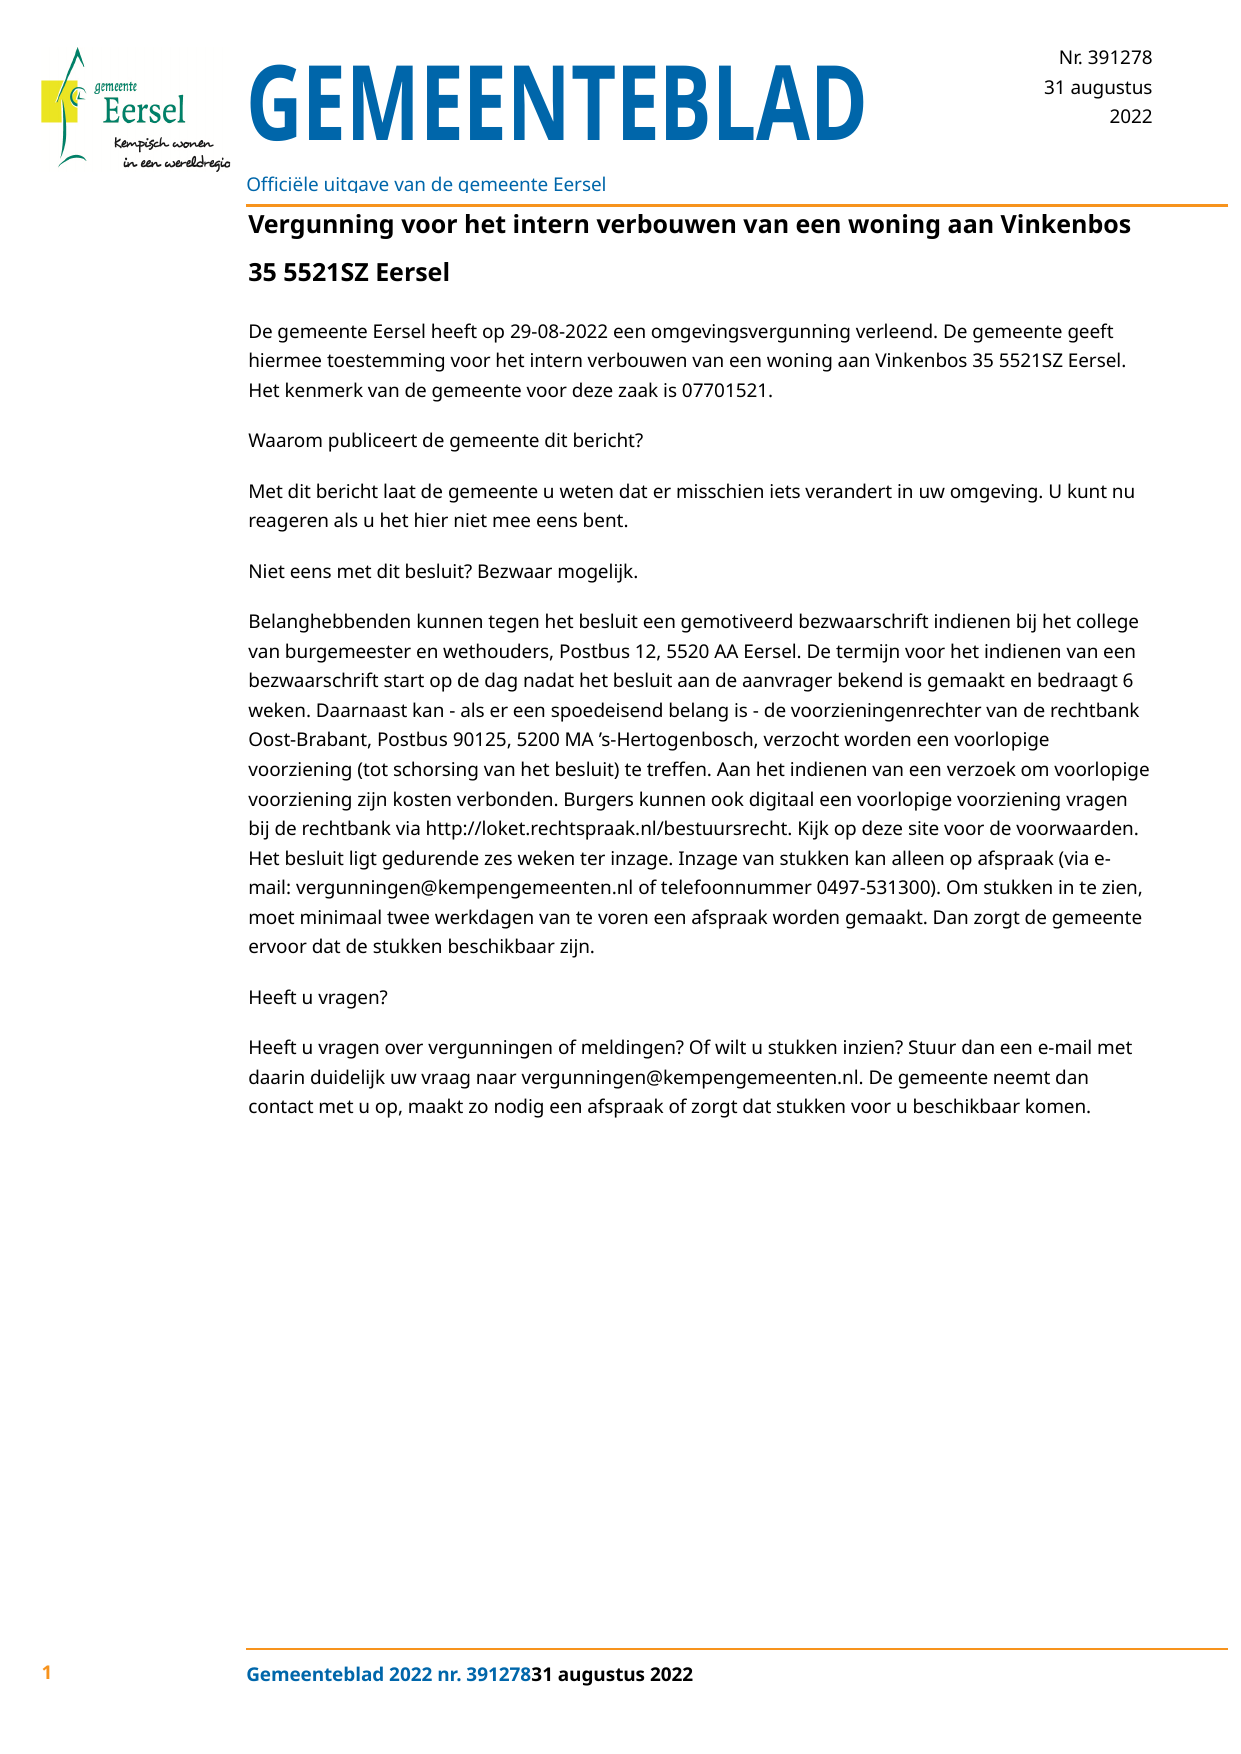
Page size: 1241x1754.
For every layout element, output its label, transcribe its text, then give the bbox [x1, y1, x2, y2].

text Waarom publiceert de gemeente dit bericht? [248, 427, 1152, 453]
text Met dit bericht laat de gemeente u weten dat er misschien iets verandert in uw omgeving. U kunt nu reageren als u het hier niet mee eens bent. [248, 478, 1152, 533]
text Belanghebbenden kunnen tegen het besluit een gemotiveerd bezwaarschrift indienen bij het college van burgemeester en wethouders, Postbus 12, 5520 AA Eersel. De termijn voor het indienen van een bezwaarschrift start op de dag nadat het besluit aan de aanvrager bekend is gemaakt en bedraagt 6 weken. Daarnaast kan - als er een spoedeisend belang is - de voorzieningenrechter van de rechtbank Oost-Brabant, Postbus 90125, 5200 MA ’s-Hertogenbosch, verzocht worden een voorlopige voorziening (tot schorsing van het besluit) te treffen. Aan het indienen van een verzoek om voorlopige voorziening zijn kosten verbonden. Burgers kunnen ook digitaal een voorlopige voorziening vragen bij de rechtbank via http://loket.rechtspraak.nl/bestuursrecht. Kijk op deze site voor de voorwaarden. Het besluit ligt gedurende zes weken ter inzage. Inzage van stukken kan alleen op afspraak (via e-mail: vergunningen@kempengemeenten.nl of telefoonnummer 0497-531300). Om stukken in te zien, moet minimaal twee werkdagen van te voren een afspraak worden gemaakt. Dan zorgt de gemeente ervoor dat de stukken beschikbaar zijn. [248, 608, 1152, 959]
text Heeft u vragen? [248, 984, 1152, 1010]
text Niet eens met dit besluit? Bezwaar mogelijk. [248, 558, 1152, 584]
text Vergunning voor het intern verbouwen van een woning aan Vinkenbos 35 5521SZ Eersel [248, 207, 1152, 288]
text Heeft u vragen over vergunningen of meldingen? Of wilt u stukken inzien? Stuur dan een e-mail met daarin duidelijk uw vraag naar vergunningen@kempengemeenten.nl. De gemeente neemt dan contact met u op, maakt zo nodig een afspraak of zorgt dat stukken voor u beschikbaar komen. [248, 1034, 1152, 1119]
text De gemeente Eersel heeft op 29-08-2022 een omgevingsvergunning verleend. De gemeente geeft hiermee toestemming voor het intern verbouwen van een woning aan Vinkenbos 35 5521SZ Eersel. Het kenmerk van de gemeente voor deze zaak is 07701521. [248, 318, 1152, 403]
picture [41, 47, 231, 172]
